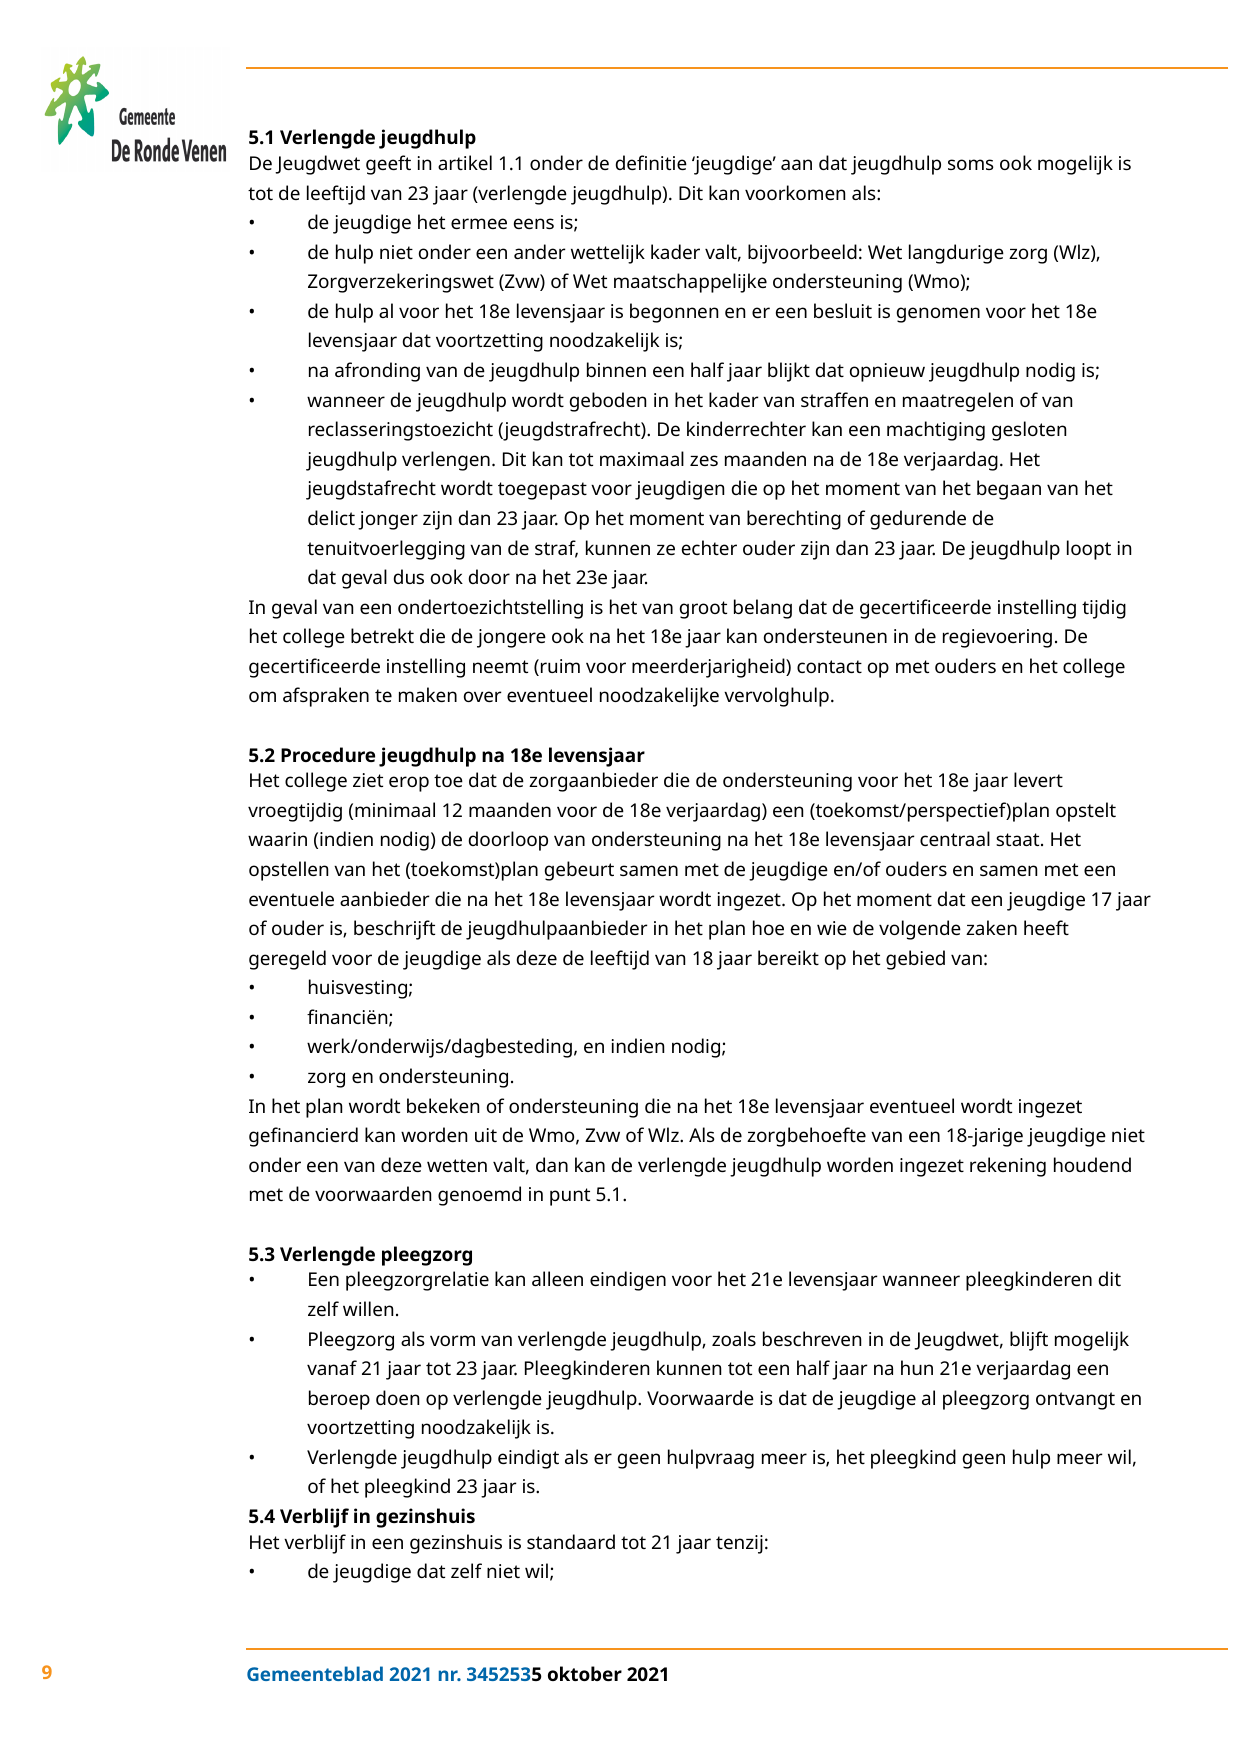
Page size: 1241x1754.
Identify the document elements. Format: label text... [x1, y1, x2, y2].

text 5.2 Procedure jeugdhulp na 18e levensjaar [248, 742, 1152, 767]
list financiën; [248, 1004, 1152, 1030]
list werk/onderwijs/dagbesteding, en indien nodig; [248, 1034, 1152, 1059]
list de jeugdige dat zelf niet wil; [248, 1558, 1152, 1584]
list de hulp niet onder een ander wettelijk kader valt, bijvoorbeeld: Wet langdurige zorg (Wlz), Zorgverzekeringswet (Zvw) of Wet maatschappelijke ondersteuning (Wmo); [248, 239, 1152, 294]
list Een pleegzorgrelatie kan alleen eindigen voor het 21e levensjaar wanneer pleegkinderen dit zelf willen. [248, 1267, 1152, 1322]
list de jeugdige het ermee eens is; [248, 209, 1152, 235]
list Pleegzorg als vorm van verlengde jeugdhulp, zoals beschreven in de Jeugdwet, blijft mogelijk vanaf 21 jaar tot 23 jaar. Pleegkinderen kunnen tot een half jaar na hun 21e verjaardag een beroep doen op verlengde jeugdhulp. Voorwaarde is dat de jeugdige al pleegzorg ontvangt en voortzetting noodzakelijk is. [248, 1326, 1152, 1440]
list huisvesting; [248, 974, 1152, 1000]
text Het verblijf in een gezinshuis is standaard tot 21 jaar tenzij: [248, 1529, 1152, 1555]
text Het college ziet erop toe dat de zorgaanbieder die de ondersteuning voor het 18e jaar levert vroegtijdig (minimaal 12 maanden voor de 18e verjaardag) een (toekomst/perspectief)plan opstelt waarin (indien nodig) de doorloop van ondersteuning na het 18e levensjaar centraal staat. Het opstellen van het (toekomst)plan gebeurt samen met de jeugdige en/of ouders en samen met een eventuele aanbieder die na het 18e levensjaar wordt ingezet. Op het moment dat een jeugdige 17 jaar of ouder is, beschrijft de jeugdhulpaanbieder in het plan hoe en wie de volgende zaken heeft geregeld voor de jeugdige als deze de leeftijd van 18 jaar bereikt op het gebied van: [248, 767, 1152, 971]
list na afronding van de jeugdhulp binnen een half jaar blijkt dat opnieuw jeugdhulp nodig is; [248, 357, 1152, 383]
list wanneer de jeugdhulp wordt geboden in het kader van straffen en maatregelen of van reclasseringstoezicht (jeugdstrafrecht). De kinderrechter kan een machtiging gesloten jeugdhulp verlengen. Dit kan tot maximaal zes maanden na de 18e verjaardag. Het jeugdstafrecht wordt toegepast voor jeugdigen die op het moment van het begaan van het delict jonger zijn dan 23 jaar. Op het moment van berechting of gedurende de tenuitvoerlegging van de straf, kunnen ze echter ouder zijn dan 23 jaar. De jeugdhulp loopt in dat geval dus ook door na het 23e jaar. [248, 387, 1152, 590]
text 5.1 Verlengde jeugdhulp [248, 124, 1152, 150]
list de hulp al voor het 18e levensjaar is begonnen en er een besluit is genomen voor het 18e levensjaar dat voortzetting noodzakelijk is; [248, 298, 1152, 353]
text In het plan wordt bekeken of ondersteuning die na het 18e levensjaar eventueel wordt ingezet gefinancierd kan worden uit de Wmo, Zvw of Wlz. Als de zorgbehoefte van een 18-jarige jeugdige niet onder een van deze wetten valt, dan kan de verlengde jeugdhulp worden ingezet rekening houdend met de voorwaarden genoemd in punt 5.1. [248, 1093, 1152, 1207]
picture [41, 47, 231, 172]
text 5.3 Verlengde pleegzorg [248, 1241, 1152, 1267]
text In geval van een ondertoezichtstelling is het van groot belang dat de gecertificeerde instelling tijdig het college betrekt die de jongere ook na het 18e jaar kan ondersteunen in de regievoering. De gecertificeerde instelling neemt (ruim voor meerderjarigheid) contact op met ouders en het college om afspraken te maken over eventueel noodzakelijke vervolghulp. [248, 594, 1152, 708]
text 5.4 Verblijf in gezinshuis [248, 1503, 1152, 1529]
list Verlengde jeugdhulp eindigt als er geen hulpvraag meer is, het pleegkind geen hulp meer wil, of het pleegkind 23 jaar is. [248, 1444, 1152, 1499]
list zorg en ondersteuning. [248, 1063, 1152, 1089]
text De Jeugdwet geeft in artikel 1.1 onder de definitie ‘jeugdige’ aan dat jeugdhulp soms ook mogelijk is tot de leeftijd van 23 jaar (verlengde jeugdhulp). Dit kan voorkomen als: [248, 150, 1152, 205]
